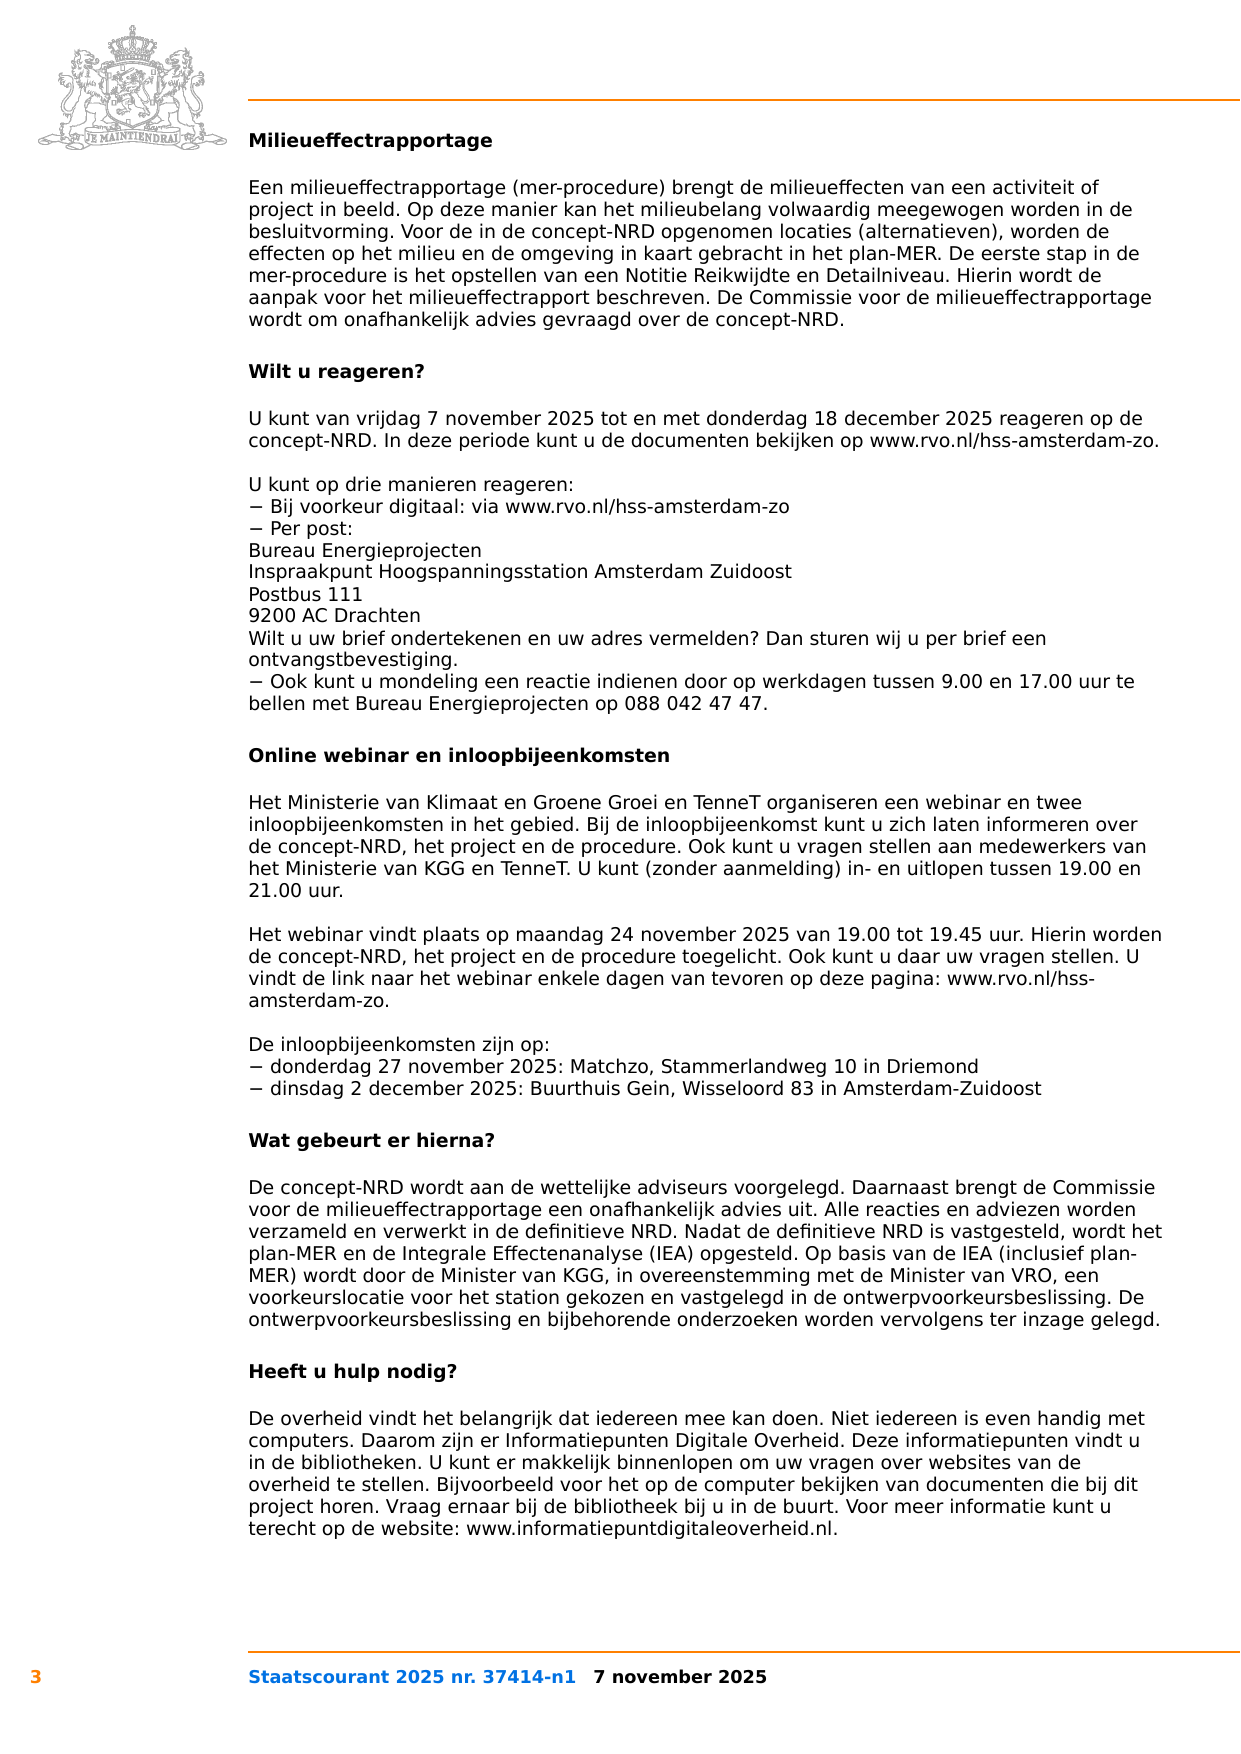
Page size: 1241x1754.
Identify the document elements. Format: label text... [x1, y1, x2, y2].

text De inloopbijeenkomsten zijn op: [248, 1034, 1163, 1056]
subtitle Heeft u hulp nodig? [248, 1361, 1163, 1383]
text Postbus 111 [248, 583, 1163, 605]
subtitle Wilt u reageren? [248, 361, 1163, 383]
text De concept-NRD wordt aan de wettelijke adviseurs voorgelegd. Daarnaast brengt de Commissie voor de milieueffectrapportage een onafhankelijk advies uit. Alle reacties en adviezen worden verzameld en verwerkt in de definitieve NRD. Nadat de definitieve NRD is vastgesteld, wordt het plan-MER en de Integrale Effectenanalyse (IEA) opgesteld. Op basis van de IEA (inclusief plan-MER) wordt door de Minister van KGG, in overeenstemming met de Minister van VRO, een voorkeurslocatie voor het station gekozen en vastgelegd in de ontwerpvoorkeursbeslissing. De ontwerpvoorkeursbeslissing en bijbehorende onderzoeken worden vervolgens ter inzage gelegd. [248, 1177, 1163, 1331]
text − dinsdag 2 december 2025: Buurthuis Gein, Wisseloord 83 in Amsterdam-Zuidoost [248, 1078, 1163, 1100]
text Inspraakpunt Hoogspanningsstation Amsterdam Zuidoost [248, 561, 1163, 583]
text − Bij voorkeur digitaal: via www.rvo.nl/hss-amsterdam-zo [248, 496, 1163, 517]
text U kunt van vrijdag 7 november 2025 tot en met donderdag 18 december 2025 reageren op de concept-NRD. In deze periode kunt u de documenten bekijken op www.rvo.nl/hss-amsterdam-zo. [248, 408, 1163, 452]
text 9200 AC Drachten [248, 605, 1163, 627]
text Het Ministerie van Klimaat en Groene Groei en TenneT organiseren een webinar en twee inloopbijeenkomsten in het gebied. Bij de inloopbijeenkomst kunt u zich laten informeren over de concept-NRD, het project en de procedure. Ook kunt u vragen stellen aan medewerkers van het Ministerie van KGG en TenneT. U kunt (zonder aanmelding) in- en uitlopen tussen 19.00 en 21.00 uur. [248, 792, 1163, 902]
text De overheid vindt het belangrijk dat iedereen mee kan doen. Niet iedereen is even handig met computers. Daarom zijn er Informatiepunten Digitale Overheid. Deze informatiepunten vindt u in de bibliotheken. U kunt er makkelijk binnenlopen om uw vragen over websites van de overheid te stellen. Bijvoorbeeld voor het op de computer bekijken van documenten die bij dit project horen. Vraag ernaar bij de bibliotheek bij u in de buurt. Voor meer informatie kunt u terecht op de website: www.informatiepuntdigitaleoverheid.nl. [248, 1408, 1163, 1539]
text Het webinar vindt plaats op maandag 24 november 2025 van 19.00 tot 19.45 uur. Hierin worden de concept-NRD, het project en de procedure toegelicht. Ook kunt u daar uw vragen stellen. U vindt de link naar het webinar enkele dagen van tevoren op deze pagina: www.rvo.nl/hss-amsterdam-zo. [248, 924, 1163, 1012]
text U kunt op drie manieren reageren: [248, 473, 1163, 496]
subtitle Online webinar en inloopbijeenkomsten [248, 745, 1163, 767]
text − donderdag 27 november 2025: Matchzo, Stammerlandweg 10 in Driemond [248, 1056, 1163, 1078]
text − Per post: [248, 517, 1163, 539]
subtitle Milieueffectrapportage [248, 130, 1163, 152]
text − Ook kunt u mondeling een reactie indienen door op werkdagen tussen 9.00 en 17.00 uur te bellen met Bureau Energieprojecten op 088 042 47 47. [248, 671, 1163, 715]
text Wilt u uw brief ondertekenen en uw adres vermelden? Dan sturen wij u per brief een ontvangstbevestiging. [248, 627, 1163, 671]
text Een milieueffectrapportage (mer-procedure) brengt de milieueffecten van een activiteit of project in beeld. Op deze manier kan het milieubelang volwaardig meegewogen worden in de besluitvorming. Voor de in de concept-NRD opgenomen locaties (alternatieven), worden de effecten op het milieu en de omgeving in kaart gebracht in het plan-MER. De eerste stap in de mer-procedure is het opstellen van een Notitie Reikwijdte en Detailniveau. Hierin wordt de aanpak voor het milieueffectrapport beschreven. De Commissie voor de milieueffectrapportage wordt om onafhankelijk advies gevraagd over de concept-NRD. [248, 177, 1163, 331]
picture [38, 25, 227, 150]
subtitle Wat gebeurt er hierna? [248, 1130, 1163, 1152]
text Bureau Energieprojecten [248, 539, 1163, 561]
